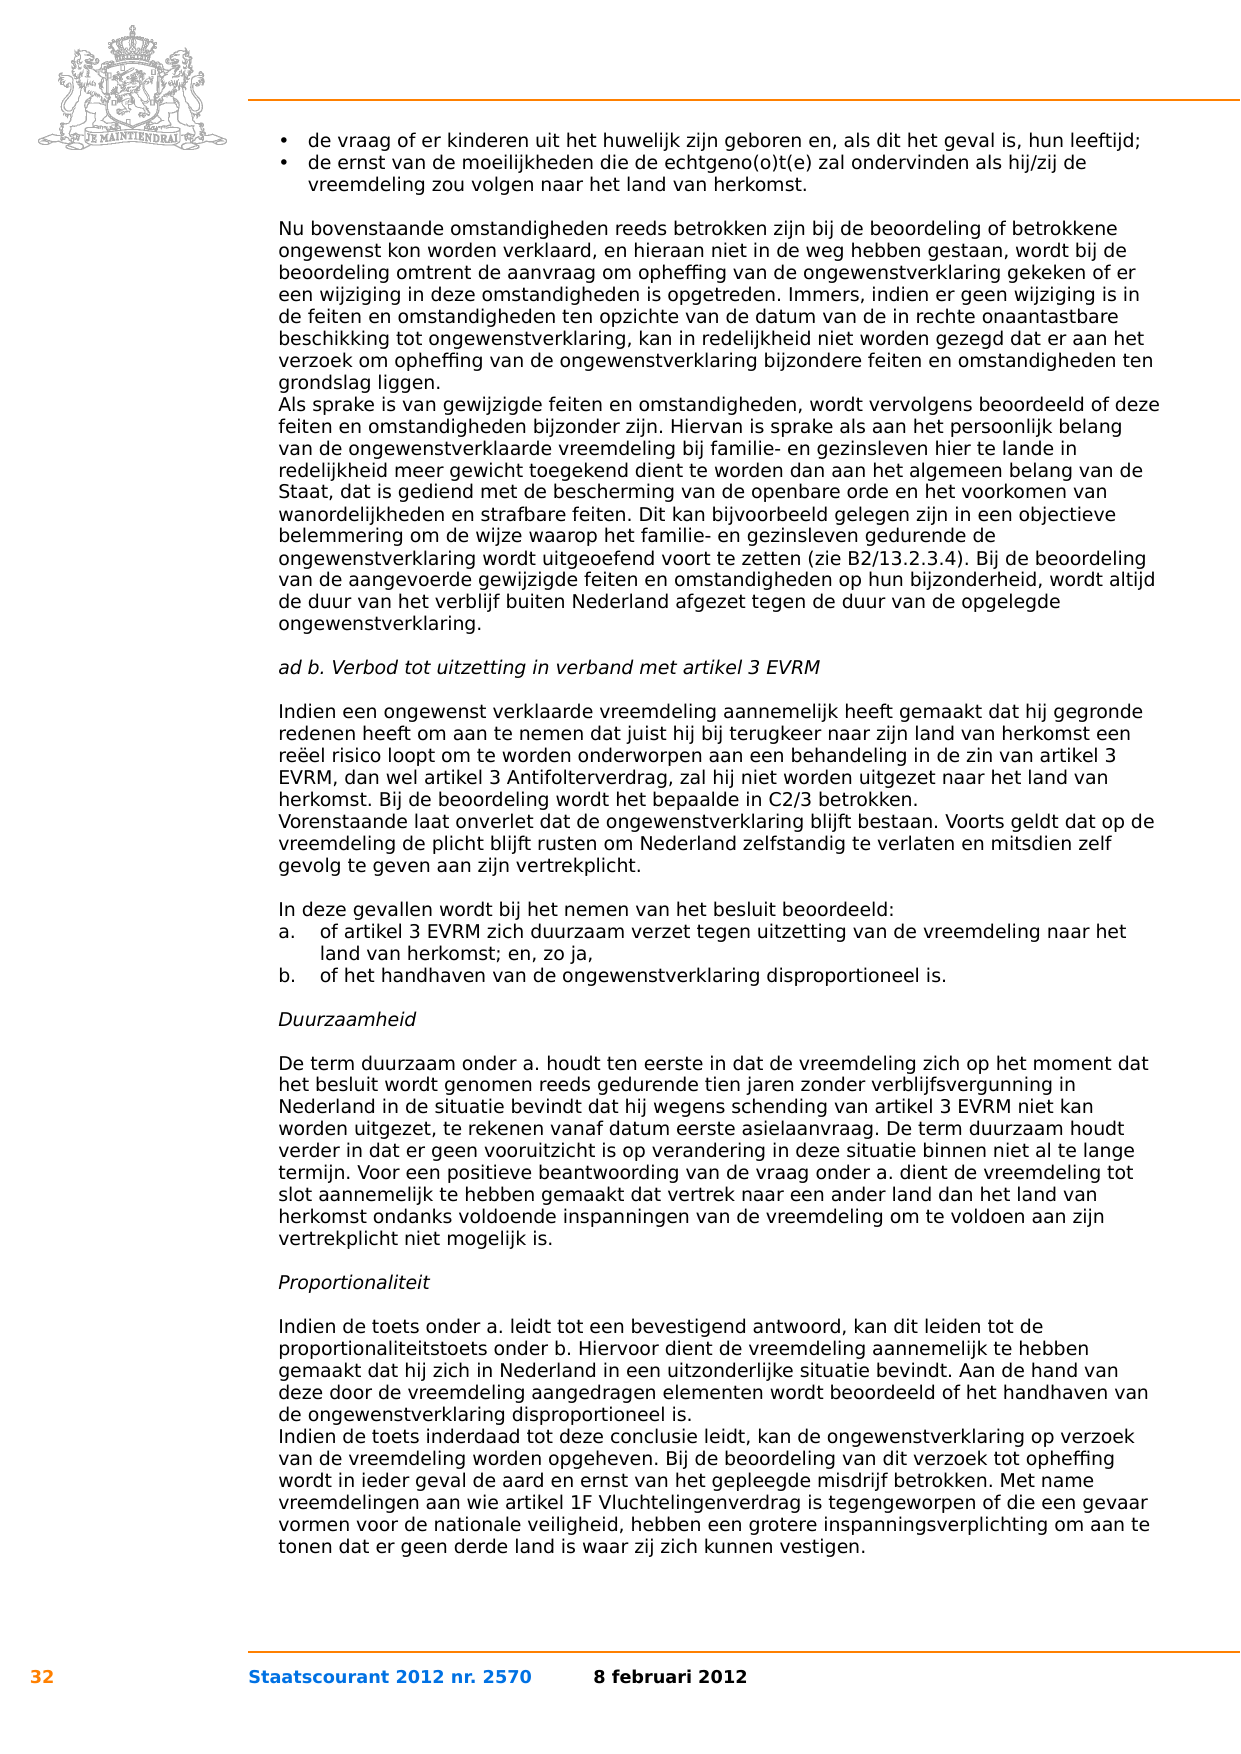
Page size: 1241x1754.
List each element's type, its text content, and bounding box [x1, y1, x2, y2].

text Als sprake is van gewijzigde feiten en omstandigheden, wordt vervolgens beoordeeld of deze feiten en omstandigheden bijzonder zijn. Hiervan is sprake als aan het persoonlijk belang van de ongewenstverklaarde vreemdeling bij familie- en gezinsleven hier te lande in redelijkheid meer gewicht toegekend dient te worden dan aan het algemeen belang van de Staat, dat is gediend met de bescherming van de openbare orde en het voorkomen van wanordelijkheden en strafbare feiten. Dit kan bijvoorbeeld gelegen zijn in een objectieve belemmering om de wijze waarop het familie- en gezinsleven gedurende de ongewenstverklaring wordt uitgeoefend voort te zetten (zie B2/13.2.3.4). Bij de beoordeling van de aangevoerde gewijzigde feiten en omstandigheden op hun bijzonderheid, wordt altijd de duur van het verblijf buiten Nederland afgezet tegen de duur van de opgelegde ongewenstverklaring. [278, 393, 1163, 635]
text b. of het handhaven van de ongewenstverklaring disproportioneel is. [278, 965, 1163, 987]
text De term duurzaam onder a. houdt ten eerste in dat de vreemdeling zich op het moment dat het besluit wordt genomen reeds gedurende tien jaren zonder verblijfsvergunning in Nederland in de situatie bevindt dat hij wegens schending van artikel 3 EVRM niet kan worden uitgezet, te rekenen vanaf datum eerste asielaanvraag. De term duurzaam houdt verder in dat er geen vooruitzicht is op verandering in deze situatie binnen niet al te lange termijn. Voor een positieve beantwoording van de vraag onder a. dient de vreemdeling tot slot aannemelijk te hebben gemaakt dat vertrek naar een ander land dan het land van herkomst ondanks voldoende inspanningen van de vreemdeling om te voldoen aan zijn vertrekplicht niet mogelijk is. [278, 1052, 1163, 1250]
text Nu bovenstaande omstandigheden reeds betrokken zijn bij de beoordeling of betrokkene ongewenst kon worden verklaard, en hieraan niet in de weg hebben gestaan, wordt bij de beoordeling omtrent de aanvraag om opheffing van de ongewenstverklaring gekeken of er een wijziging in deze omstandigheden is opgetreden. Immers, indien er geen wijziging is in de feiten en omstandigheden ten opzichte van de datum van de in rechte onaantastbare beschikking tot ongewenstverklaring, kan in redelijkheid niet worden gezegd dat er aan het verzoek om opheffing van de ongewenstverklaring bijzondere feiten en omstandigheden ten grondslag liggen. [278, 218, 1163, 393]
subtitle Proportionaliteit [278, 1272, 1163, 1294]
text Vorenstaande laat onverlet dat de ongewenstverklaring blijft bestaan. Voorts geldt dat op de vreemdeling de plicht blijft rusten om Nederland zelfstandig te verlaten en mitsdien zelf gevolg te geven aan zijn vertrekplicht. [278, 811, 1163, 877]
text Indien een ongewenst verklaarde vreemdeling aannemelijk heeft gemaakt dat hij gegronde redenen heeft om aan te nemen dat juist hij bij terugkeer naar zijn land van herkomst een reëel risico loopt om te worden onderworpen aan een behandeling in de zin van artikel 3 EVRM, dan wel artikel 3 Antifolterverdrag, zal hij niet worden uitgezet naar het land van herkomst. Bij de beoordeling wordt het bepaalde in C2/3 betrokken. [278, 701, 1163, 811]
text • de vraag of er kinderen uit het huwelijk zijn geboren en, als dit het geval is, hun leeftijd; [278, 130, 1163, 152]
text • de ernst van de moeilijkheden die de echtgeno(o)t(e) zal ondervinden als hij/zij de vreemdeling zou volgen naar het land van herkomst. [278, 152, 1163, 196]
text Indien de toets inderdaad tot deze conclusie leidt, kan de ongewenstverklaring op verzoek van de vreemdeling worden opgeheven. Bij de beoordeling van dit verzoek tot opheffing wordt in ieder geval de aard en ernst van het gepleegde misdrijf betrokken. Met name vreemdelingen aan wie artikel 1F Vluchtelingenverdrag is tegengeworpen of die een gevaar vormen voor de nationale veiligheid, hebben een grotere inspanningsverplichting om aan te tonen dat er geen derde land is waar zij zich kunnen vestigen. [278, 1426, 1163, 1558]
text a. of artikel 3 EVRM zich duurzaam verzet tegen uitzetting van de vreemdeling naar het land van herkomst; en, zo ja, [278, 921, 1163, 965]
subtitle Duurzaamheid [278, 1008, 1163, 1031]
subtitle ad b. Verbod tot uitzetting in verband met artikel 3 EVRM [278, 657, 1163, 679]
text In deze gevallen wordt bij het nemen van het besluit beoordeeld: [278, 899, 1163, 921]
text Indien de toets onder a. leidt tot een bevestigend antwoord, kan dit leiden tot de proportionaliteitstoets onder b. Hiervoor dient de vreemdeling aannemelijk te hebben gemaakt dat hij zich in Nederland in een uitzonderlijke situatie bevindt. Aan de hand van deze door de vreemdeling aangedragen elementen wordt beoordeeld of het handhaven van de ongewenstverklaring disproportioneel is. [278, 1316, 1163, 1426]
picture [38, 25, 227, 150]
